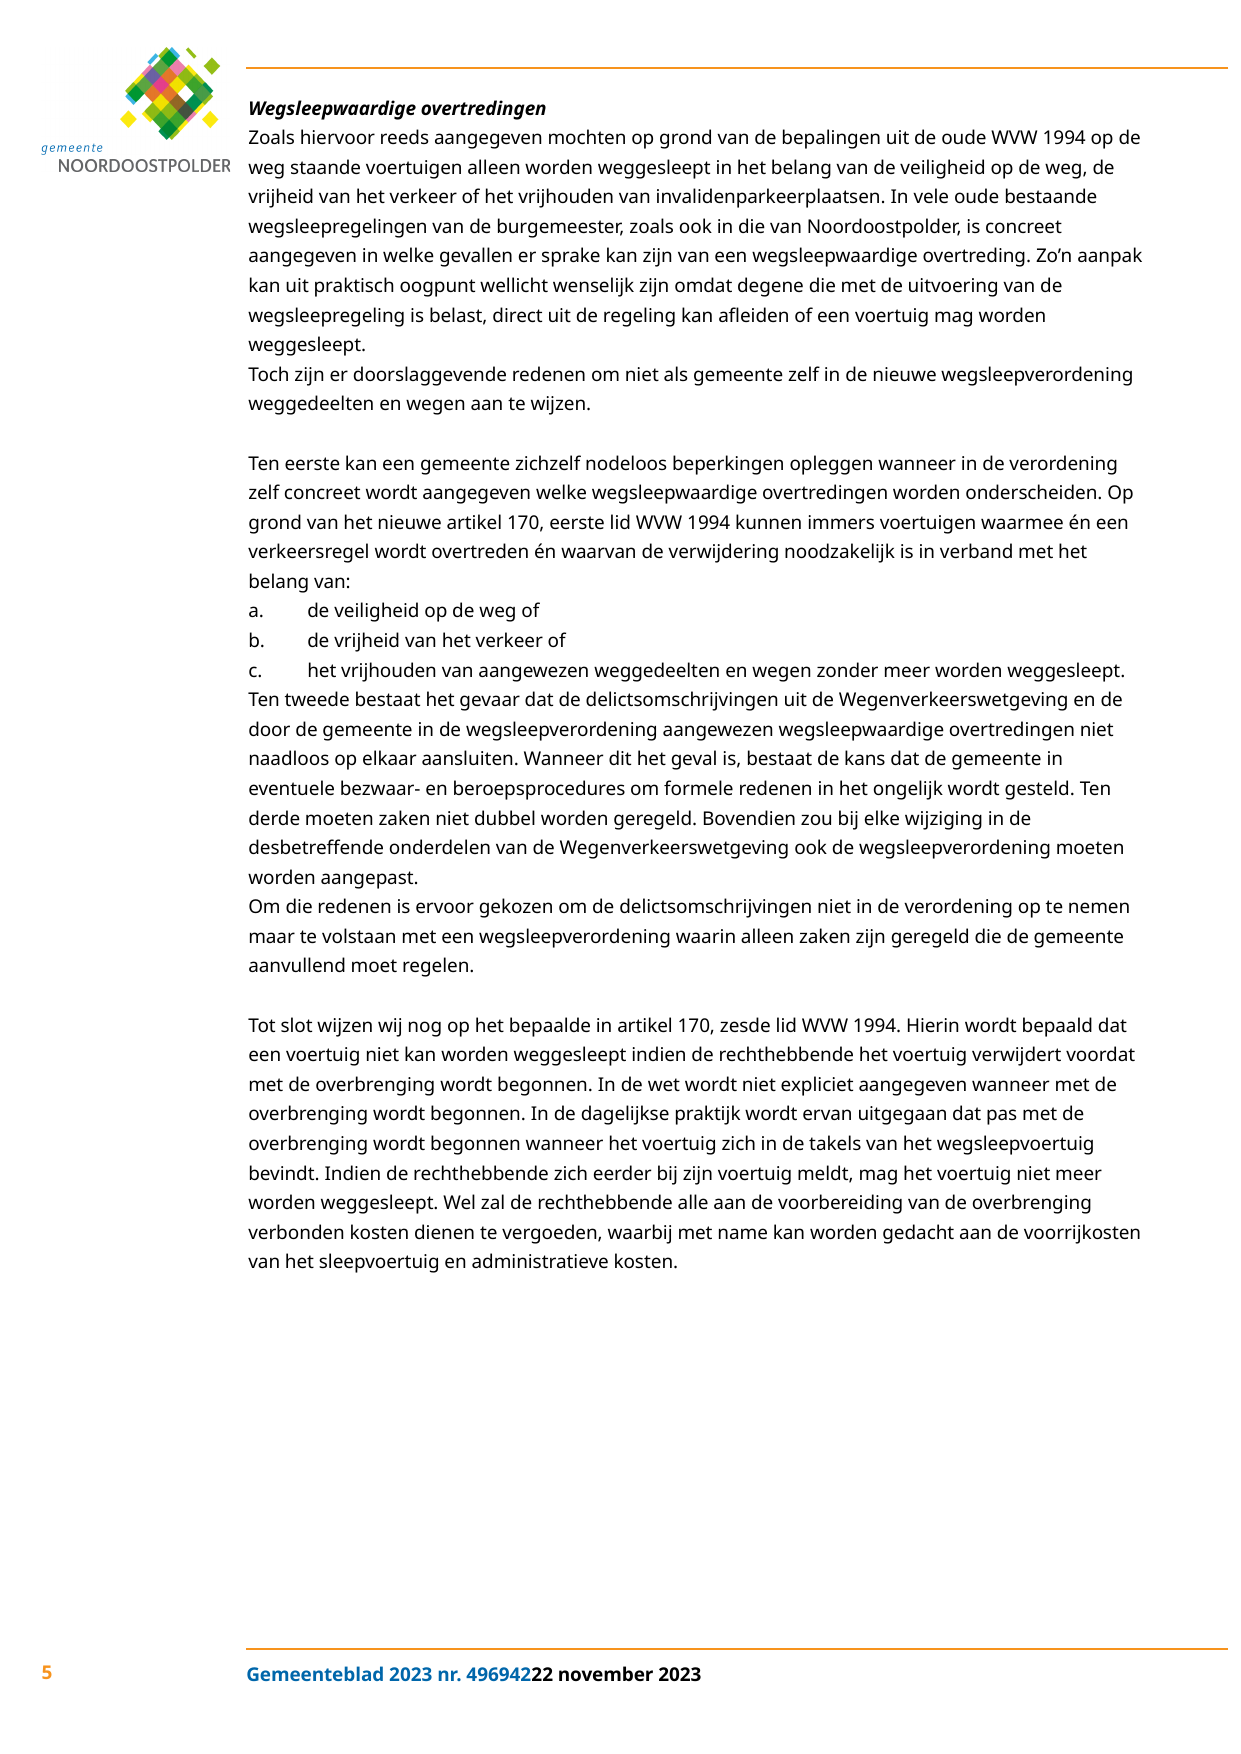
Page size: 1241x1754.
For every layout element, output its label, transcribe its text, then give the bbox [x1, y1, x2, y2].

text Tot slot wijzen wij nog op het bepaalde in artikel 170, zesde lid WVW 1994. Hierin wordt bepaald dat een voertuig niet kan worden weggesleept indien de rechthebbende het voertuig verwijdert voordat met de overbrenging wordt begonnen. In de wet wordt niet expliciet aangegeven wanneer met de overbrenging wordt begonnen. In de dagelijkse praktijk wordt ervan uitgegaan dat pas met de overbrenging wordt begonnen wanneer het voertuig zich in de takels van het wegsleepvoertuig bevindt. Indien de rechthebbende zich eerder bij zijn voertuig meldt, mag het voertuig niet meer worden weggesleept. Wel zal de rechthebbende alle aan de voorbereiding van de overbrenging verbonden kosten dienen te vergoeden, waarbij met name kan worden gedacht aan de voorrijkosten van het sleepvoertuig en administratieve kosten. [248, 1012, 1152, 1274]
picture [41, 47, 231, 172]
text Zoals hiervoor reeds aangegeven mochten op grond van de bepalingen uit de oude WVW 1994 op de weg staande voertuigen alleen worden weggesleept in het belang van de veiligheid op de weg, de vrijheid van het verkeer of het vrijhouden van invalidenparkeerplaatsen. In vele oude bestaande wegsleepregelingen van de burgemeester, zoals ook in die van Noordoostpolder, is concreet aangegeven in welke gevallen er sprake kan zijn van een wegsleepwaardige overtreding. Zo’n aanpak kan uit praktisch oogpunt wellicht wenselijk zijn omdat degene die met de uitvoering van de wegsleepregeling is belast, direct uit de regeling kan afleiden of een voertuig mag worden weggesleept. [248, 124, 1152, 357]
text Ten eerste kan een gemeente zichzelf nodeloos beperkingen opleggen wanneer in de verordening zelf concreet wordt aangegeven welke wegsleepwaardige overtredingen worden onderscheiden. Op grond van het nieuwe artikel 170, eerste lid WVW 1994 kunnen immers voertuigen waarmee én een verkeersregel wordt overtreden én waarvan de verwijdering noodzakelijk is in verband met het belang van: [248, 450, 1152, 594]
text Ten tweede bestaat het gevaar dat de delictsomschrijvingen uit de Wegenverkeerswetgeving en de door de gemeente in de wegsleepverordening aangewezen wegsleepwaardige overtredingen niet naadloos op elkaar aansluiten. Wanneer dit het geval is, bestaat de kans dat de gemeente in eventuele bezwaar- en beroepsprocedures om formele redenen in het ongelijk wordt gesteld. Ten derde moeten zaken niet dubbel worden geregeld. Bovendien zou bij elke wijziging in de desbetreffende onderdelen van de Wegenverkeerswetgeving ook de wegsleepverordening moeten worden aangepast. [248, 686, 1152, 890]
list de vrijheid van het verkeer of [248, 627, 1152, 653]
list het vrijhouden van aangewezen weggedeelten en wegen zonder meer worden weggesleept. [248, 657, 1152, 683]
text Om die redenen is ervoor gekozen om de delictsomschrijvingen niet in de verordening op te nemen maar te volstaan met een wegsleepverordening waarin alleen zaken zijn geregeld die de gemeente aanvullend moet regelen. [248, 893, 1152, 978]
text Toch zijn er doorslaggevende redenen om niet als gemeente zelf in de nieuwe wegsleepverordening weggedeelten en wegen aan te wijzen. [248, 361, 1152, 416]
list de veiligheid op de weg of [248, 598, 1152, 623]
text Wegsleepwaardige overtredingen [248, 95, 1152, 121]
